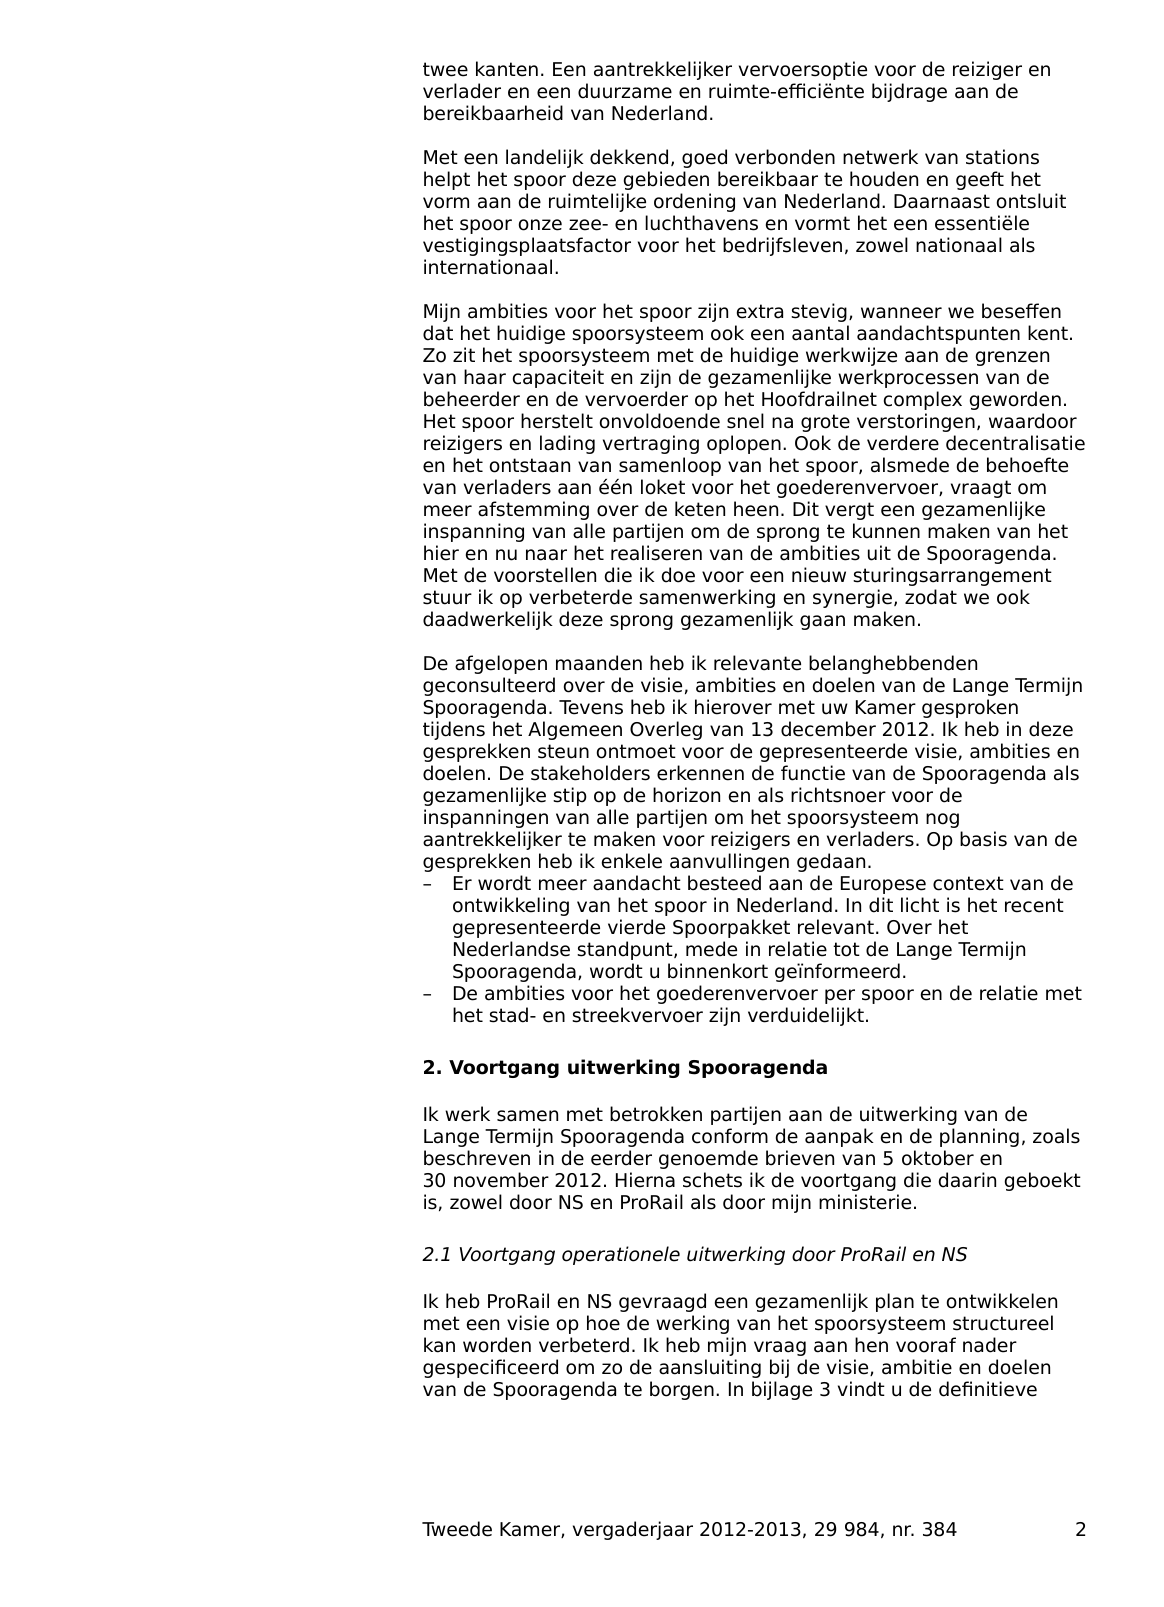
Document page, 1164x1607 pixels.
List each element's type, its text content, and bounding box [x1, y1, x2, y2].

text – Er wordt meer aandacht besteed aan de Europese context van de ontwikkeling van het spoor in Nederland. In dit licht is het recent gepresenteerde vierde Spoorpakket relevant. Over het Nederlandse standpunt, mede in relatie tot de Lange Termijn Spooragenda, wordt u binnenkort geïnformeerd. [422, 873, 1087, 983]
subtitle 2. Voortgang uitwerking Spooragenda [422, 1057, 1087, 1079]
text Mijn ambities voor het spoor zijn extra stevig, wanneer we beseffen dat het huidige spoorsysteem ook een aantal aandachtspunten kent. Zo zit het spoorsysteem met de huidige werkwijze aan de grenzen van haar capaciteit en zijn de gezamenlijke werkprocessen van de beheerder en de vervoerder op het Hoofdrailnet complex geworden. Het spoor herstelt onvoldoende snel na grote verstoringen, waardoor reizigers en lading vertraging oplopen. Ook de verdere decentralisatie en het ontstaan van samenloop van het spoor, alsmede de behoefte van verladers aan één loket voor het goederenvervoer, vraagt om meer afstemming over de keten heen. Dit vergt een gezamenlijke inspanning van alle partijen om de sprong te kunnen maken van het hier en nu naar het realiseren van de ambities uit de Spooragenda. Met de voorstellen die ik doe voor een nieuw sturingsarrangement stuur ik op verbeterde samenwerking en synergie, zodat we ook daadwerkelijk deze sprong gezamenlijk gaan maken. [422, 301, 1087, 631]
text Met een landelijk dekkend, goed verbonden netwerk van stations helpt het spoor deze gebieden bereikbaar te houden en geeft het vorm aan de ruimtelijke ordening van Nederland. Daarnaast ontsluit het spoor onze zee- en luchthavens en vormt het een essentiële vestigingsplaatsfactor voor het bedrijfsleven, zowel nationaal als internationaal. [422, 147, 1087, 279]
text De afgelopen maanden heb ik relevante belanghebbenden geconsulteerd over de visie, ambities en doelen van de Lange Termijn Spooragenda. Tevens heb ik hierover met uw Kamer gesproken tijdens het Algemeen Overleg van 13 december 2012. Ik heb in deze gesprekken steun ontmoet voor de gepresenteerde visie, ambities en doelen. De stakeholders erkennen de functie van de Spooragenda als gezamenlijke stip op de horizon en als richtsnoer voor de inspanningen van alle partijen om het spoorsysteem nog aantrekkelijker te maken voor reizigers en verladers. Op basis van de gesprekken heb ik enkele aanvullingen gedaan. [422, 653, 1087, 873]
text Ik werk samen met betrokken partijen aan de uitwerking van de Lange Termijn Spooragenda conform de aanpak en de planning, zoals beschreven in de eerder genoemde brieven van 5 oktober en 30 november 2012. Hierna schets ik de voortgang die daarin geboekt is, zowel door NS en ProRail als door mijn ministerie. [422, 1104, 1087, 1214]
subtitle 2.1 Voortgang operationele uitwerking door ProRail en NS [422, 1244, 1087, 1266]
text twee kanten. Een aantrekkelijker vervoersoptie voor de reiziger en verlader en een duurzame en ruimte-efficiënte bijdrage aan de bereikbaarheid van Nederland. [422, 59, 1087, 125]
text Ik heb ProRail en NS gevraagd een gezamenlijk plan te ontwikkelen met een visie op hoe de werking van het spoorsysteem structureel kan worden verbeterd. Ik heb mijn vraag aan hen vooraf nader gespecificeerd om zo de aansluiting bij de visie, ambitie en doelen van de Spooragenda te borgen. In bijlage 3 vindt u de definitieve [422, 1291, 1087, 1401]
text – De ambities voor het goederenvervoer per spoor en de relatie met het stad- en streekvervoer zijn verduidelijkt. [422, 983, 1087, 1027]
